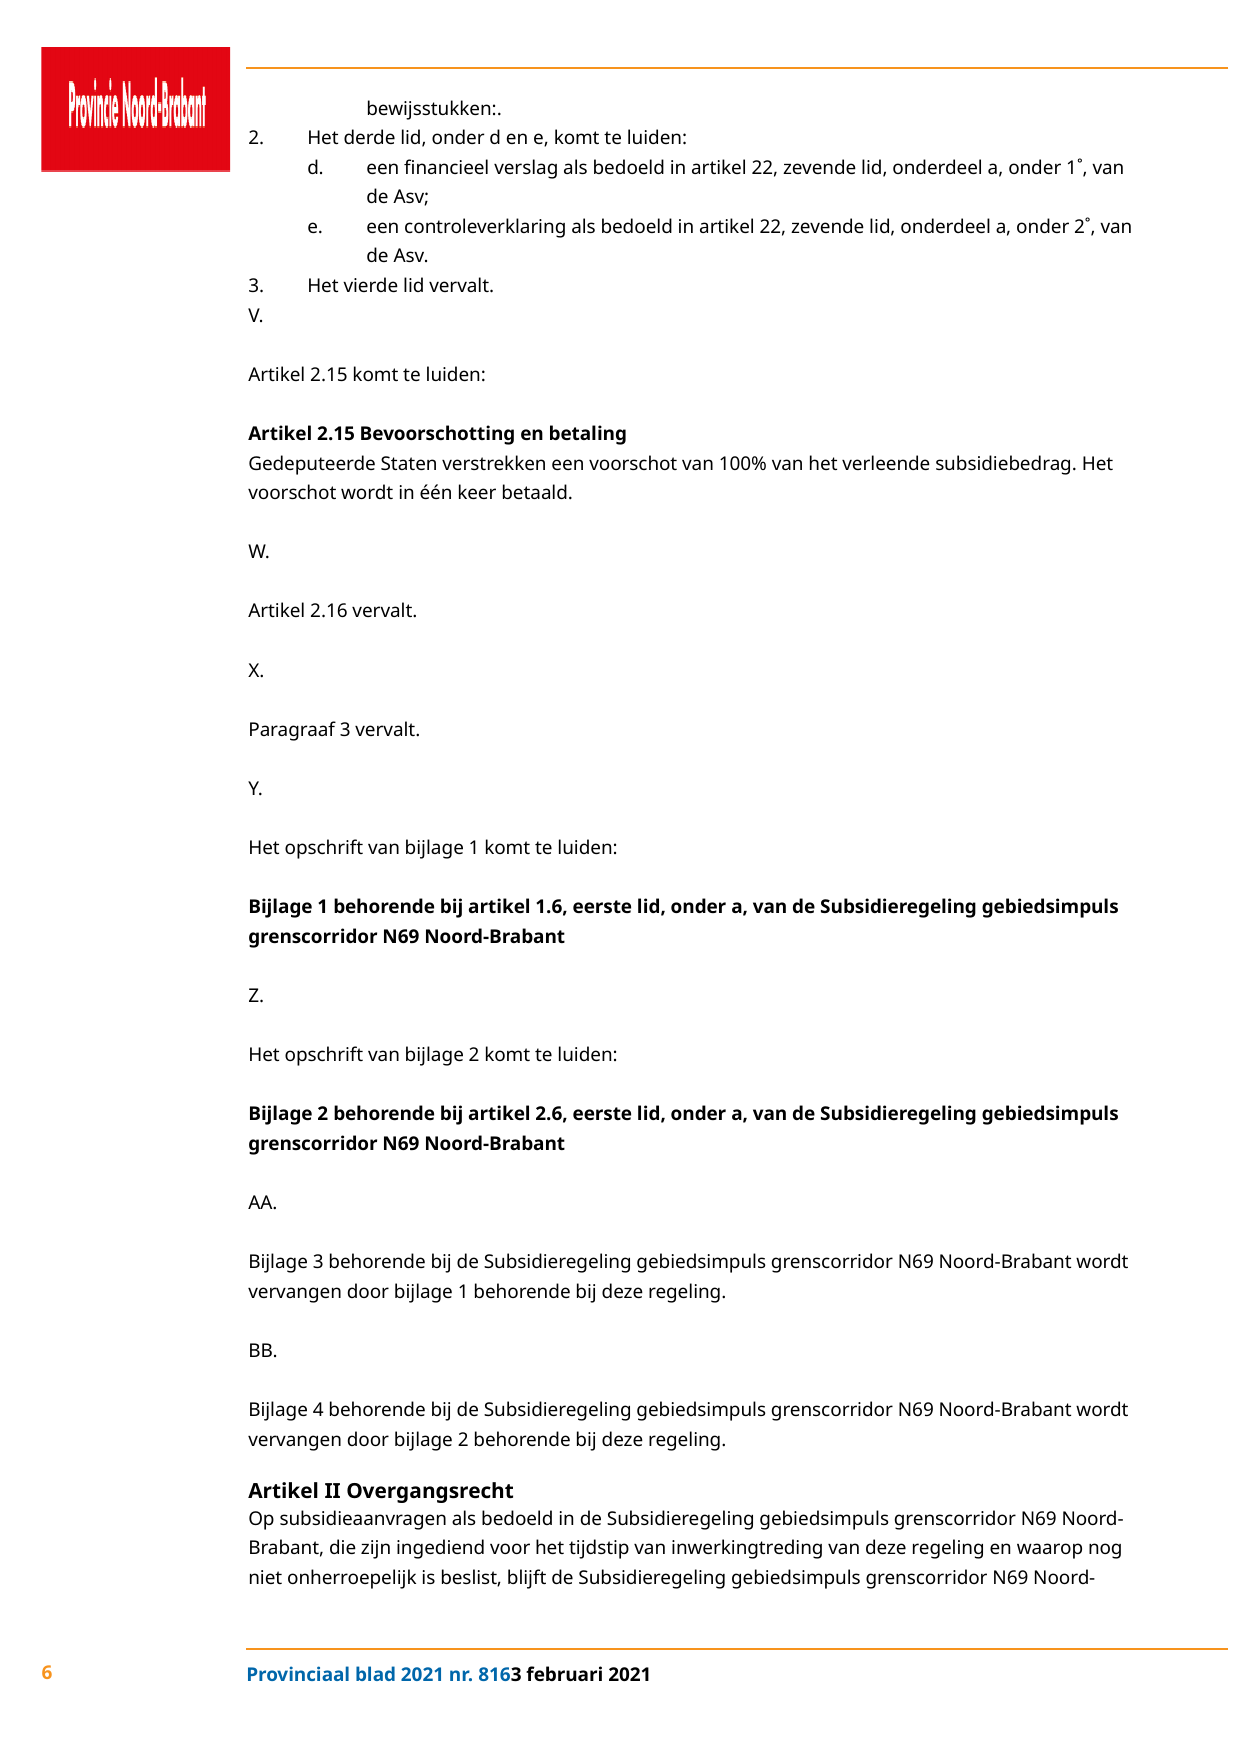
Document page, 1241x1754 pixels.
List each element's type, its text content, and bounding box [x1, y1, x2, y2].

text Het opschrift van bijlage 2 komt te luiden: [248, 1041, 1152, 1067]
text Artikel 2.16 vervalt. [248, 598, 1152, 623]
text Artikel 2.15 komt te luiden: [248, 361, 1152, 387]
text Bijlage 3 behorende bij de Subsidieregeling gebiedsimpuls grenscorridor N69 Noord-Brabant wordt vervangen door bijlage 1 behorende bij deze regeling. [248, 1248, 1152, 1304]
text Artikel II Overgangsrecht [248, 1476, 1152, 1505]
list een controleverklaring als bedoeld in artikel 22, zevende lid, onderdeel a, onder 2˚, van de Asv. [307, 213, 1152, 268]
text Paragraaf 3 vervalt. [248, 716, 1152, 742]
list bewijsstukken:. [307, 95, 1152, 121]
text X. [248, 657, 1152, 683]
text Op subsidieaanvragen als bedoeld in de Subsidieregeling gebiedsimpuls grenscorridor N69 Noord-Brabant, die zijn ingediend voor het tijdstip van inwerkingtreding van deze regeling en waarop nog niet onherroepelijk is beslist, blijft de Subsidieregeling gebiedsimpuls grenscorridor N69 Noord- [248, 1505, 1152, 1590]
text AA. [248, 1189, 1152, 1215]
text BB. [248, 1337, 1152, 1363]
picture [41, 47, 231, 172]
text V. [248, 302, 1152, 328]
text Y. [248, 775, 1152, 801]
list Het derde lid, onder d en e, komt te luiden: [248, 124, 1152, 150]
text Artikel 2.15 Bevoorschotting en betaling [248, 420, 1152, 446]
text Gedeputeerde Staten verstrekken een voorschot van 100% van het verleende subsidiebedrag. Het voorschot wordt in één keer betaald. [248, 450, 1152, 505]
list een financieel verslag als bedoeld in artikel 22, zevende lid, onderdeel a, onder 1˚, van de Asv; [307, 154, 1152, 209]
list Het vierde lid vervalt. [248, 272, 1152, 298]
text Bijlage 1 behorende bij artikel 1.6, eerste lid, onder a, van de Subsidieregeling gebiedsimpuls grenscorridor N69 Noord-Brabant [248, 893, 1152, 949]
text Bijlage 4 behorende bij de Subsidieregeling gebiedsimpuls grenscorridor N69 Noord-Brabant wordt vervangen door bijlage 2 behorende bij deze regeling. [248, 1396, 1152, 1452]
text W. [248, 538, 1152, 564]
text Bijlage 2 behorende bij artikel 2.6, eerste lid, onder a, van de Subsidieregeling gebiedsimpuls grenscorridor N69 Noord-Brabant [248, 1101, 1152, 1156]
text Het opschrift van bijlage 1 komt te luiden: [248, 834, 1152, 860]
text Z. [248, 982, 1152, 1008]
